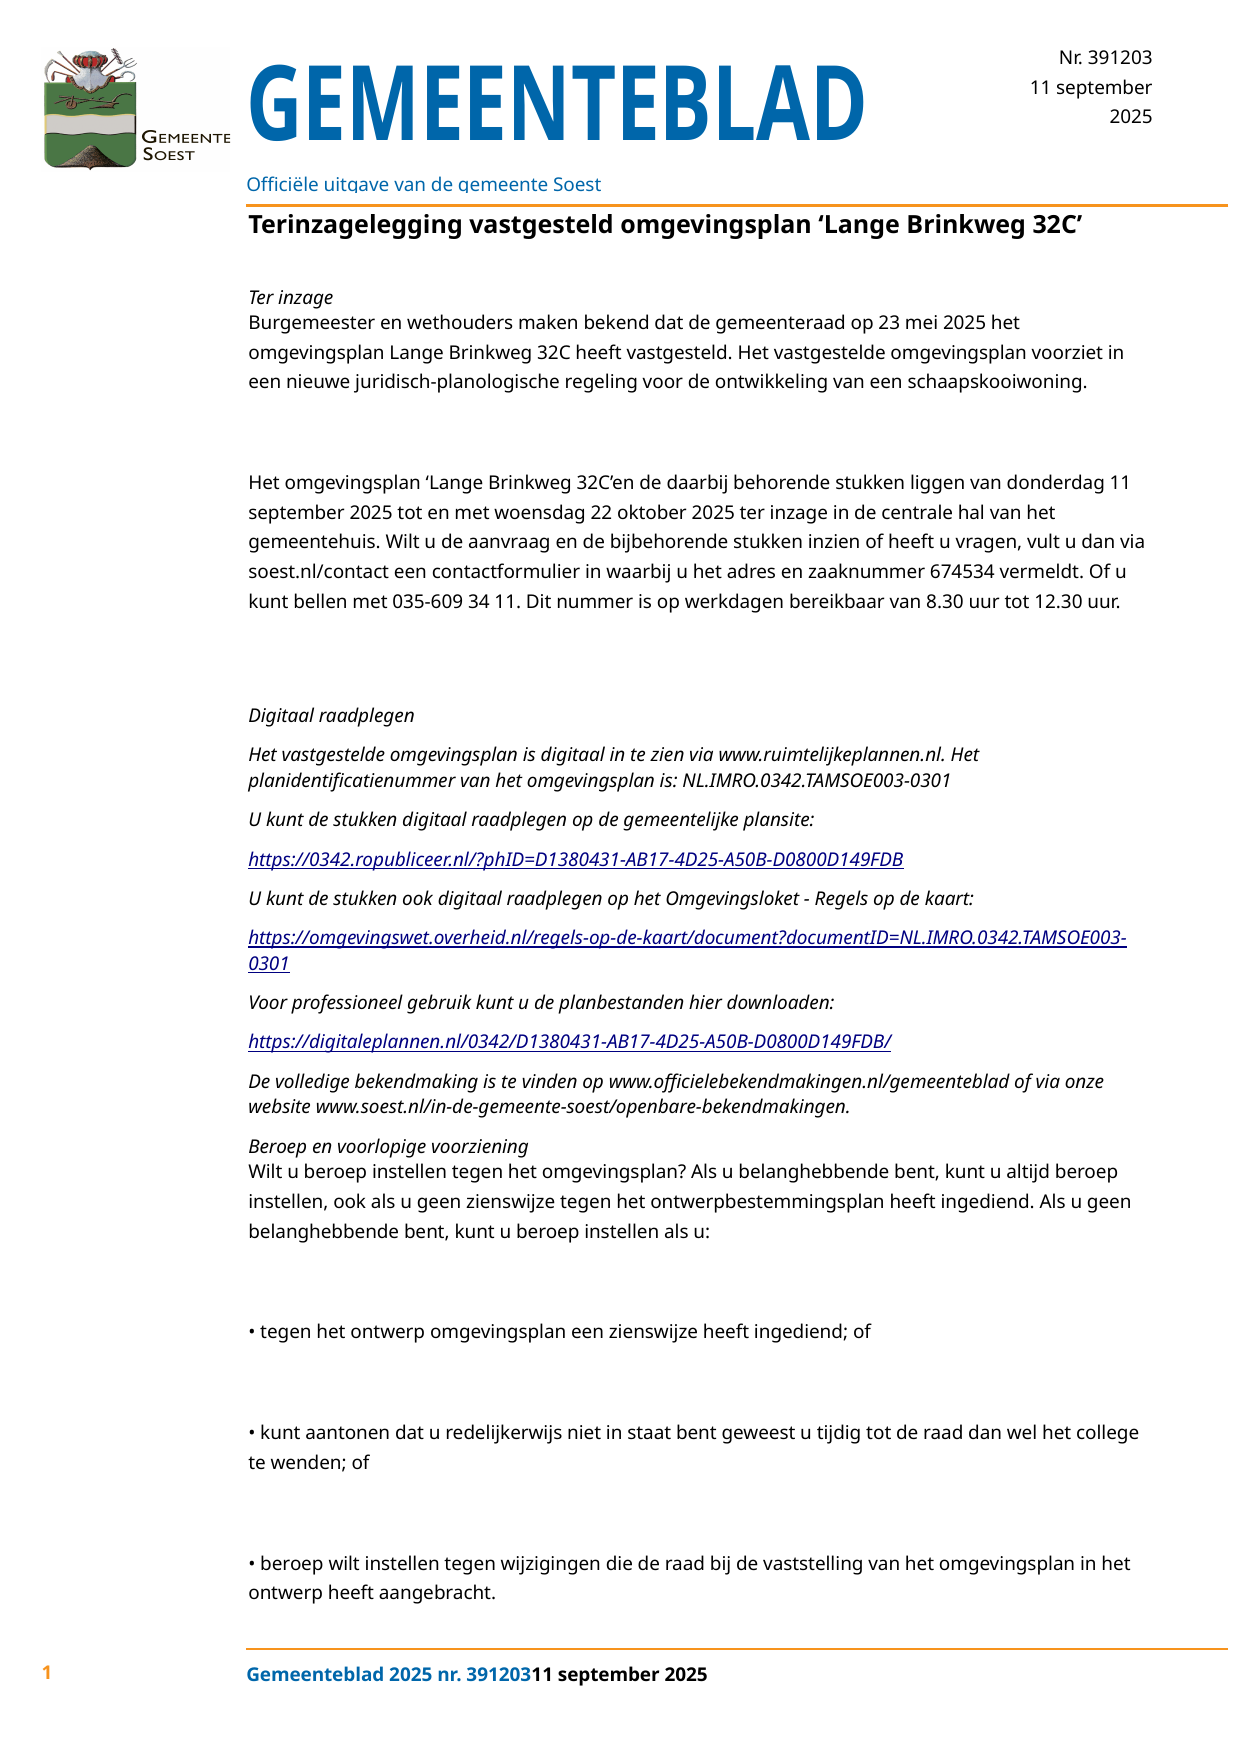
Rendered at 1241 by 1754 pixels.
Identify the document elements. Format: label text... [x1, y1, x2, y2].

text Wilt u beroep instellen tegen het omgevingsplan? Als u belanghebbende bent, kunt u altijd beroep instellen, ook als u geen zienswijze tegen het ontwerpbestemmingsplan heeft ingediend. Als u geen belanghebbende bent, kunt u beroep instellen als u: [248, 1159, 1152, 1243]
text U kunt de stukken digitaal raadplegen op de gemeentelijke plansite: [248, 807, 1152, 832]
text Voor professioneel gebruik kunt u de planbestanden hier downloaden: [248, 989, 1152, 1015]
text • kunt aantonen dat u redelijkerwijs niet in staat bent geweest u tijdig tot de raad dan wel het college te wenden; of [248, 1419, 1152, 1475]
text • beroep wilt instellen tegen wijzigingen die de raad bij de vaststelling van het omgevingsplan in het ontwerp heeft aangebracht. [248, 1550, 1152, 1605]
text Burgemeester en wethouders maken bekend dat de gemeenteraad op 23 mei 2025 het omgevingsplan Lange Brinkweg 32C heeft vastgesteld. Het vastgestelde omgevingsplan voorziet in een nieuwe juridisch-planologische regeling voor de ontwikkeling van een schaapskooiwoning. [248, 309, 1152, 394]
text Terinzagelegging vastgesteld omgevingsplan ‘Lange Brinkweg 32C’ [248, 207, 1152, 241]
text U kunt de stukken ook digitaal raadplegen op het Omgevingsloket - Regels op de kaart: [248, 885, 1152, 911]
picture [41, 47, 231, 172]
text De volledige bekendmaking is te vinden op www.officielebekendmakingen.nl/gemeenteblad of via onze website www.soest.nl/in-de-gemeente-soest/openbare-bekendmakingen. [248, 1068, 1152, 1119]
text • tegen het ontwerp omgevingsplan een zienswijze heeft ingediend; of [248, 1319, 1152, 1344]
text Digitaal raadplegen [248, 702, 1152, 728]
text https://digitaleplannen.nl/0342/D1380431-AB17-4D25-A50B-D0800D149FDB/ [248, 1029, 1152, 1054]
text Ter inzage [248, 284, 1152, 309]
text Beroep en voorlopige voorziening [248, 1133, 1152, 1159]
text Het vastgestelde omgevingsplan is digitaal in te zien via www.ruimtelijkeplannen.nl. Het planidentificatienummer van het omgevingsplan is: NL.IMRO.0342.TAMSOE003-0301 [248, 742, 1152, 793]
text Het omgevingsplan ‘Lange Brinkweg 32C’en de daarbij behorende stukken liggen van donderdag 11 september 2025 tot en met woensdag 22 oktober 2025 ter inzage in de centrale hal van het gemeentehuis. Wilt u de aanvraag en de bijbehorende stukken inzien of heeft u vragen, vult u dan via soest.nl/contact een contactformulier in waarbij u het adres en zaaknummer 674534 vermeldt. Of u kunt bellen met 035-609 34 11. Dit nummer is op werkdagen bereikbaar van 8.30 uur tot 12.30 uur. [248, 469, 1152, 614]
text https://0342.ropubliceer.nl/?phID=D1380431-AB17-4D25-A50B-D0800D149FDB [248, 846, 1152, 872]
text https://omgevingswet.overheid.nl/regels-op-de-kaart/document?documentID=NL.IMRO.0342.TAMSOE003-0301 [248, 924, 1152, 976]
